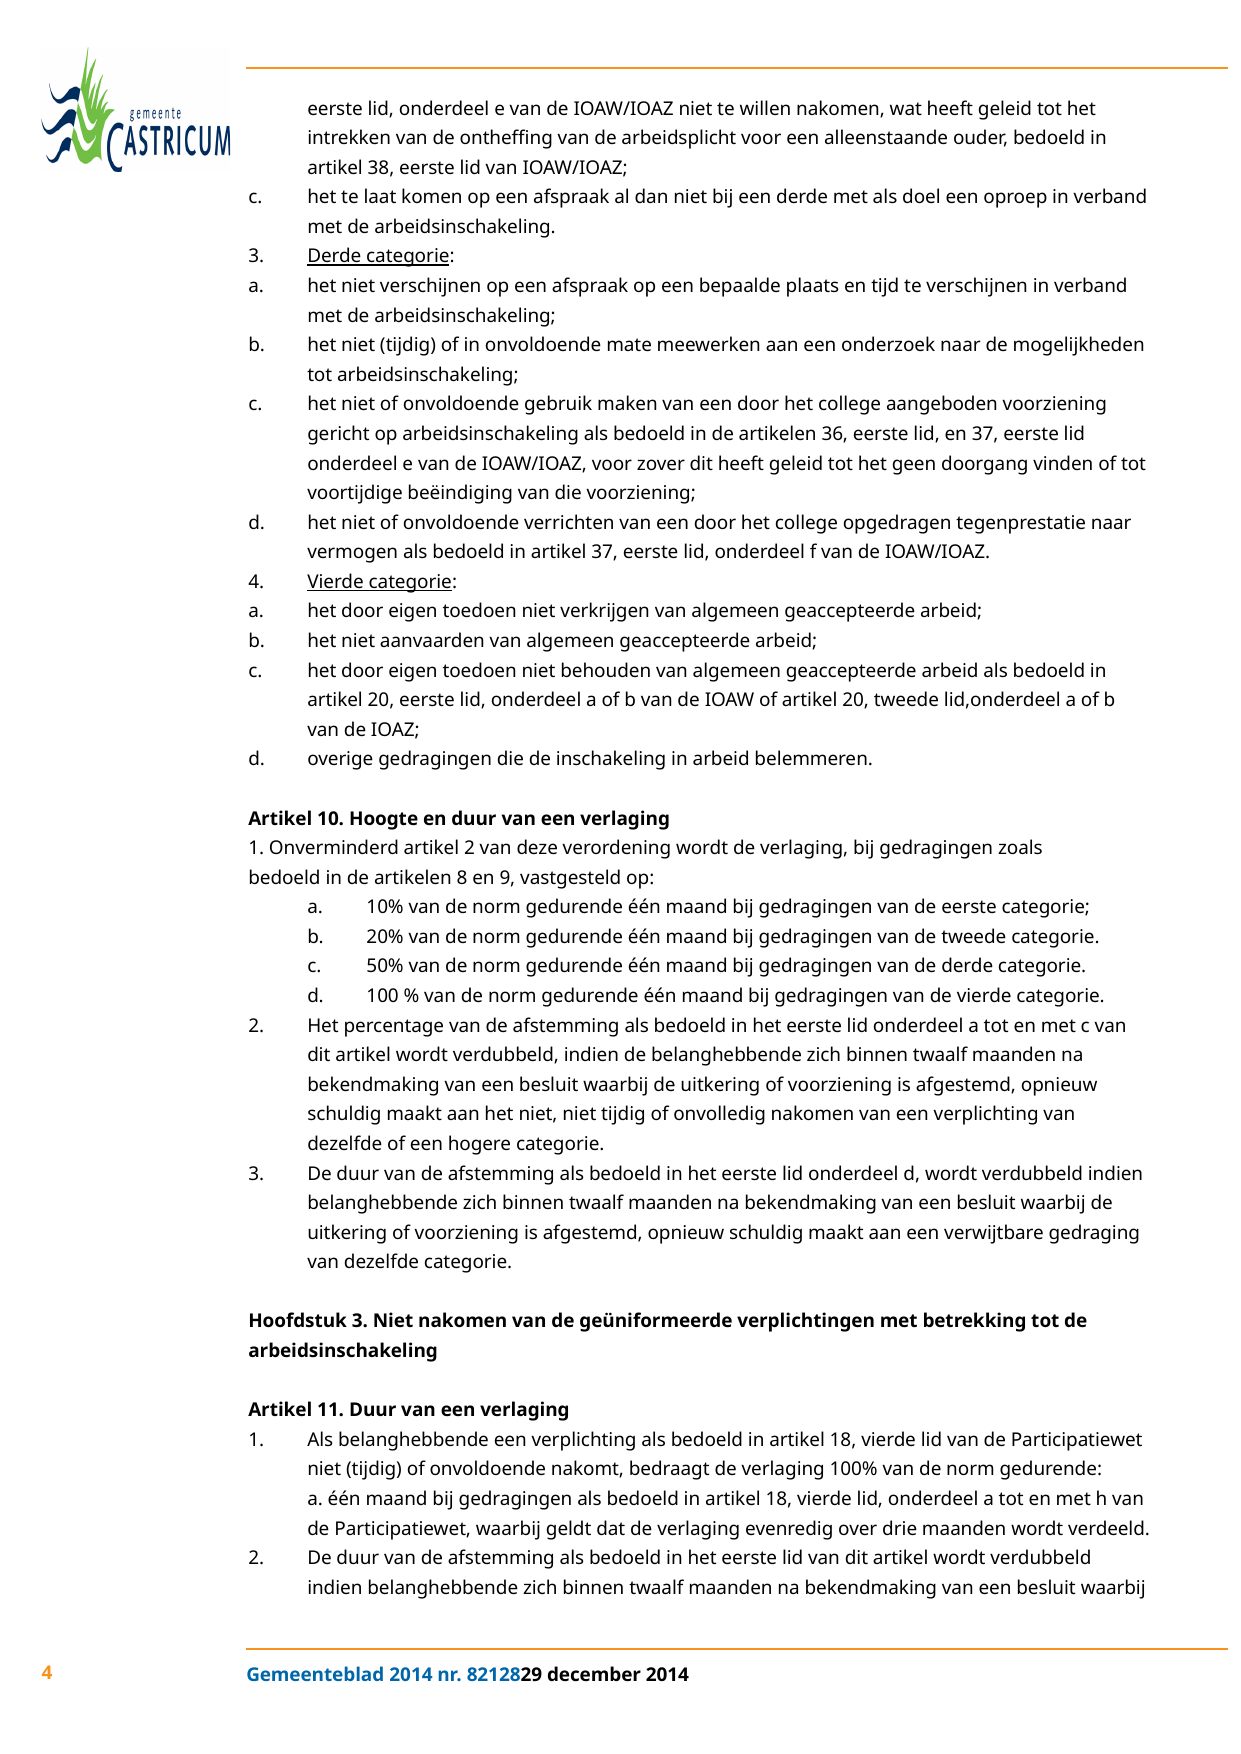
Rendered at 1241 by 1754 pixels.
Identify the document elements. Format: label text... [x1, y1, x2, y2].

list 50% van de norm gedurende één maand bij gedragingen van de derde categorie. [307, 953, 1152, 978]
text Artikel 10. Hoogte en duur van een verlaging [248, 805, 1152, 831]
list 20% van de norm gedurende één maand bij gedragingen van de tweede categorie. [307, 923, 1152, 949]
list De duur van de afstemming als bedoeld in het eerste lid van dit artikel wordt verdubbeld indien belanghebbende zich binnen twaalf maanden na bekendmaking van een besluit waarbij [248, 1544, 1152, 1600]
list het niet aanvaarden van algemeen geaccepteerde arbeid; [248, 627, 1152, 653]
list het niet (tijdig) of in onvoldoende mate meewerken aan een onderzoek naar de mogelijkheden tot arbeidsinschakeling; [248, 331, 1152, 387]
list De duur van de afstemming als bedoeld in het eerste lid onderdeel d, wordt verdubbeld indien belanghebbende zich binnen twaalf maanden na bekendmaking van een besluit waarbij de uitkering of voorziening is afgestemd, opnieuw schuldig maakt aan een verwijtbare gedraging van dezelfde categorie. [248, 1160, 1152, 1274]
list het door eigen toedoen niet behouden van algemeen geaccepteerde arbeid als bedoeld in artikel 20, eerste lid, onderdeel a of b van de IOAW of artikel 20, tweede lid,onderdeel a of b van de IOAZ; [248, 657, 1152, 742]
list Vierde categorie: [248, 568, 1152, 594]
list Derde categorie: [248, 243, 1152, 268]
list het niet verschijnen op een afspraak op een bepaalde plaats en tijd te verschijnen in verband met de arbeidsinschakeling; [248, 272, 1152, 328]
text Artikel 11. Duur van een verlaging [248, 1396, 1152, 1422]
list Als belanghebbende een verplichting als bedoeld in artikel 18, vierde lid van de Participatiewet niet (tijdig) of onvoldoende nakomt, bedraagt de verlaging 100% van de norm gedurende: [248, 1426, 1152, 1481]
text 1. Onverminderd artikel 2 van deze verordening wordt de verlaging, bij gedragingen zoals [248, 834, 1152, 860]
text Hoofdstuk 3. Niet nakomen van de geüniformeerde verplichtingen met betrekking tot de arbeidsinschakeling [248, 1308, 1152, 1363]
picture [41, 47, 231, 172]
list overige gedragingen die de inschakeling in arbeid belemmeren. [248, 746, 1152, 771]
list eerste lid, onderdeel e van de IOAW/IOAZ niet te willen nakomen, wat heeft geleid tot het intrekken van de ontheffing van de arbeidsplicht voor een alleenstaande ouder, bedoeld in artikel 38, eerste lid van IOAW/IOAZ; [248, 95, 1152, 180]
text bedoeld in de artikelen 8 en 9, vastgesteld op: [248, 864, 1152, 890]
list het niet of onvoldoende verrichten van een door het college opgedragen tegenprestatie naar vermogen als bedoeld in artikel 37, eerste lid, onderdeel f van de IOAW/IOAZ. [248, 509, 1152, 564]
list 10% van de norm gedurende één maand bij gedragingen van de eerste categorie; [307, 893, 1152, 919]
list a. één maand bij gedragingen als bedoeld in artikel 18, vierde lid, onderdeel a tot en met h van de Participatiewet, waarbij geldt dat de verlaging evenredig over drie maanden wordt verdeeld. [248, 1485, 1152, 1541]
list het te laat komen op een afspraak al dan niet bij een derde met als doel een oproep in verband met de arbeidsinschakeling. [248, 183, 1152, 239]
list Het percentage van de afstemming als bedoeld in het eerste lid onderdeel a tot en met c van dit artikel wordt verdubbeld, indien de belanghebbende zich binnen twaalf maanden na bekendmaking van een besluit waarbij de uitkering of voorziening is afgestemd, opnieuw schuldig maakt aan het niet, niet tijdig of onvolledig nakomen van een verplichting van dezelfde of een hogere categorie. [248, 1012, 1152, 1156]
list 100 % van de norm gedurende één maand bij gedragingen van de vierde categorie. [307, 982, 1152, 1008]
list het niet of onvoldoende gebruik maken van een door het college aangeboden voorziening gericht op arbeidsinschakeling als bedoeld in de artikelen 36, eerste lid, en 37, eerste lid onderdeel e van de IOAW/IOAZ, voor zover dit heeft geleid tot het geen doorgang vinden of tot voortijdige beëindiging van die voorziening; [248, 391, 1152, 505]
list het door eigen toedoen niet verkrijgen van algemeen geaccepteerde arbeid; [248, 598, 1152, 623]
